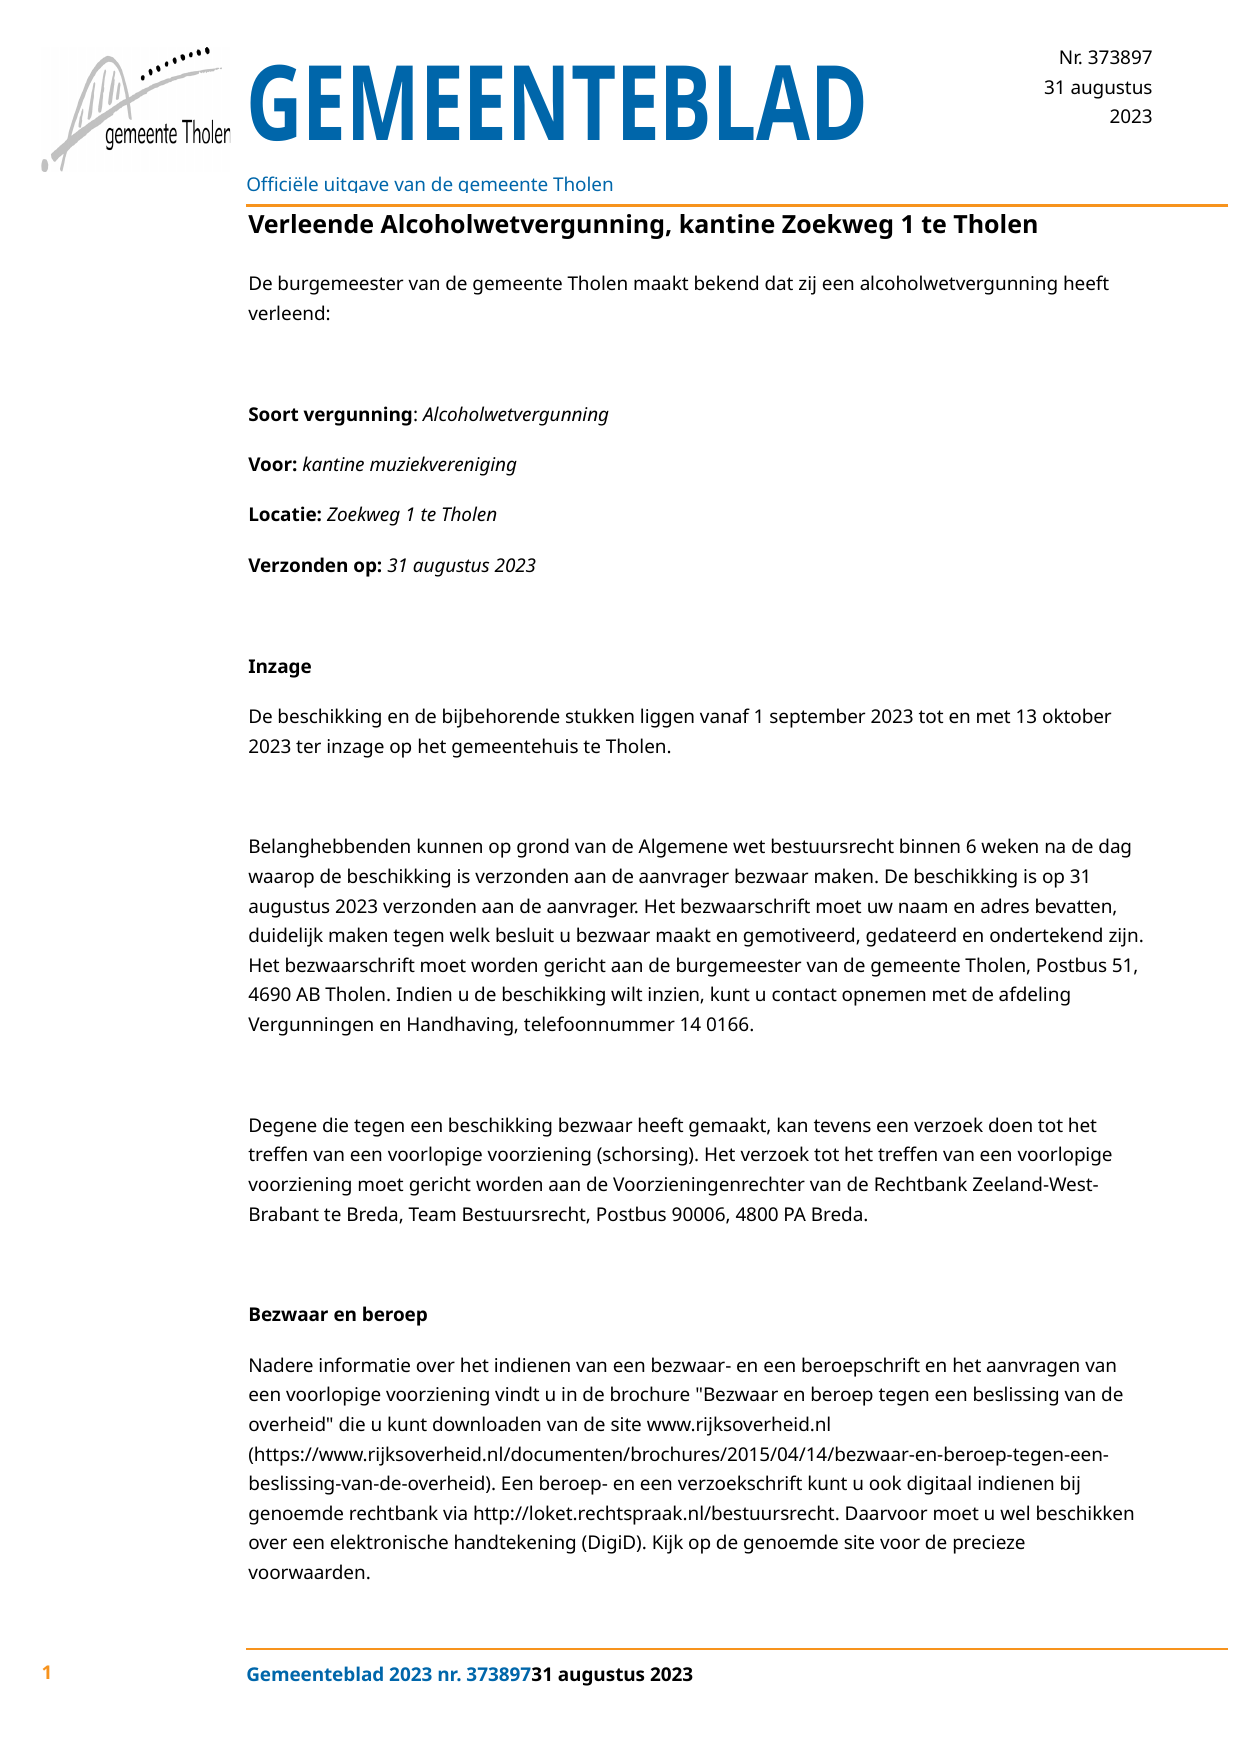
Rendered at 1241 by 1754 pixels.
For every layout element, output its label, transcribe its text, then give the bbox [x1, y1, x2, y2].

text De burgemeester van de gemeente Tholen maakt bekend dat zij een alcoholwetvergunning heeft verleend: [248, 270, 1152, 326]
text De beschikking en de bijbehorende stukken liggen vanaf 1 september 2023 tot en met 13 oktober 2023 ter inzage op het gemeentehuis te Tholen. [248, 703, 1152, 758]
text Bezwaar en beroep [248, 1302, 1152, 1327]
text Soort vergunning: Alcoholwetvergunning [248, 401, 1152, 426]
text Verleende Alcoholwetvergunning, kantine Zoekweg 1 te Tholen [248, 207, 1152, 241]
text Belanghebbenden kunnen op grond van de Algemene wet bestuursrecht binnen 6 weken na de dag waarop de beschikking is verzonden aan de aanvrager bezwaar maken. De beschikking is op 31 augustus 2023 verzonden aan de aanvrager. Het bezwaarschrift moet uw naam en adres bevatten, duidelijk maken tegen welk besluit u bezwaar maakt en gemotiveerd, gedateerd en ondertekend zijn. Het bezwaarschrift moet worden gericht aan de burgemeester van de gemeente Tholen, Postbus 51, 4690 AB Tholen. Indien u de beschikking wilt inzien, kunt u contact opnemen met de afdeling Vergunningen en Handhaving, telefoonnummer 14 0166. [248, 834, 1152, 1037]
text Inzage [248, 653, 1152, 678]
text Locatie: Zoekweg 1 te Tholen [248, 502, 1152, 527]
text Voor: kantine muziekvereniging [248, 451, 1152, 477]
text Nadere informatie over het indienen van een bezwaar- en een beroepschrift en het aanvragen van een voorlopige voorziening vindt u in de brochure "Bezwaar en beroep tegen een beslissing van de overheid" die u kunt downloaden van de site www.rijksoverheid.nl (https://www.rijksoverheid.nl/documenten/brochures/2015/04/14/bezwaar-en-beroep-tegen-een-beslissing-van-de-overheid). Een beroep- en een verzoekschrift kunt u ook digitaal indienen bij genoemde rechtbank via http://loket.rechtspraak.nl/bestuursrecht. Daarvoor moet u wel beschikken over een elektronische handtekening (DigiD). Kijk op de genoemde site voor de precieze voorwaarden. [248, 1352, 1152, 1585]
picture [41, 47, 231, 172]
text Degene die tegen een beschikking bezwaar heeft gemaakt, kan tevens een verzoek doen tot het treffen van een voorlopige voorziening (schorsing). Het verzoek tot het treffen van een voorlopige voorziening moet gericht worden aan de Voorzieningenrechter van de Rechtbank Zeeland-West-Brabant te Breda, Team Bestuursrecht, Postbus 90006, 4800 PA Breda. [248, 1112, 1152, 1226]
text Verzonden op: 31 augustus 2023 [248, 552, 1152, 578]
